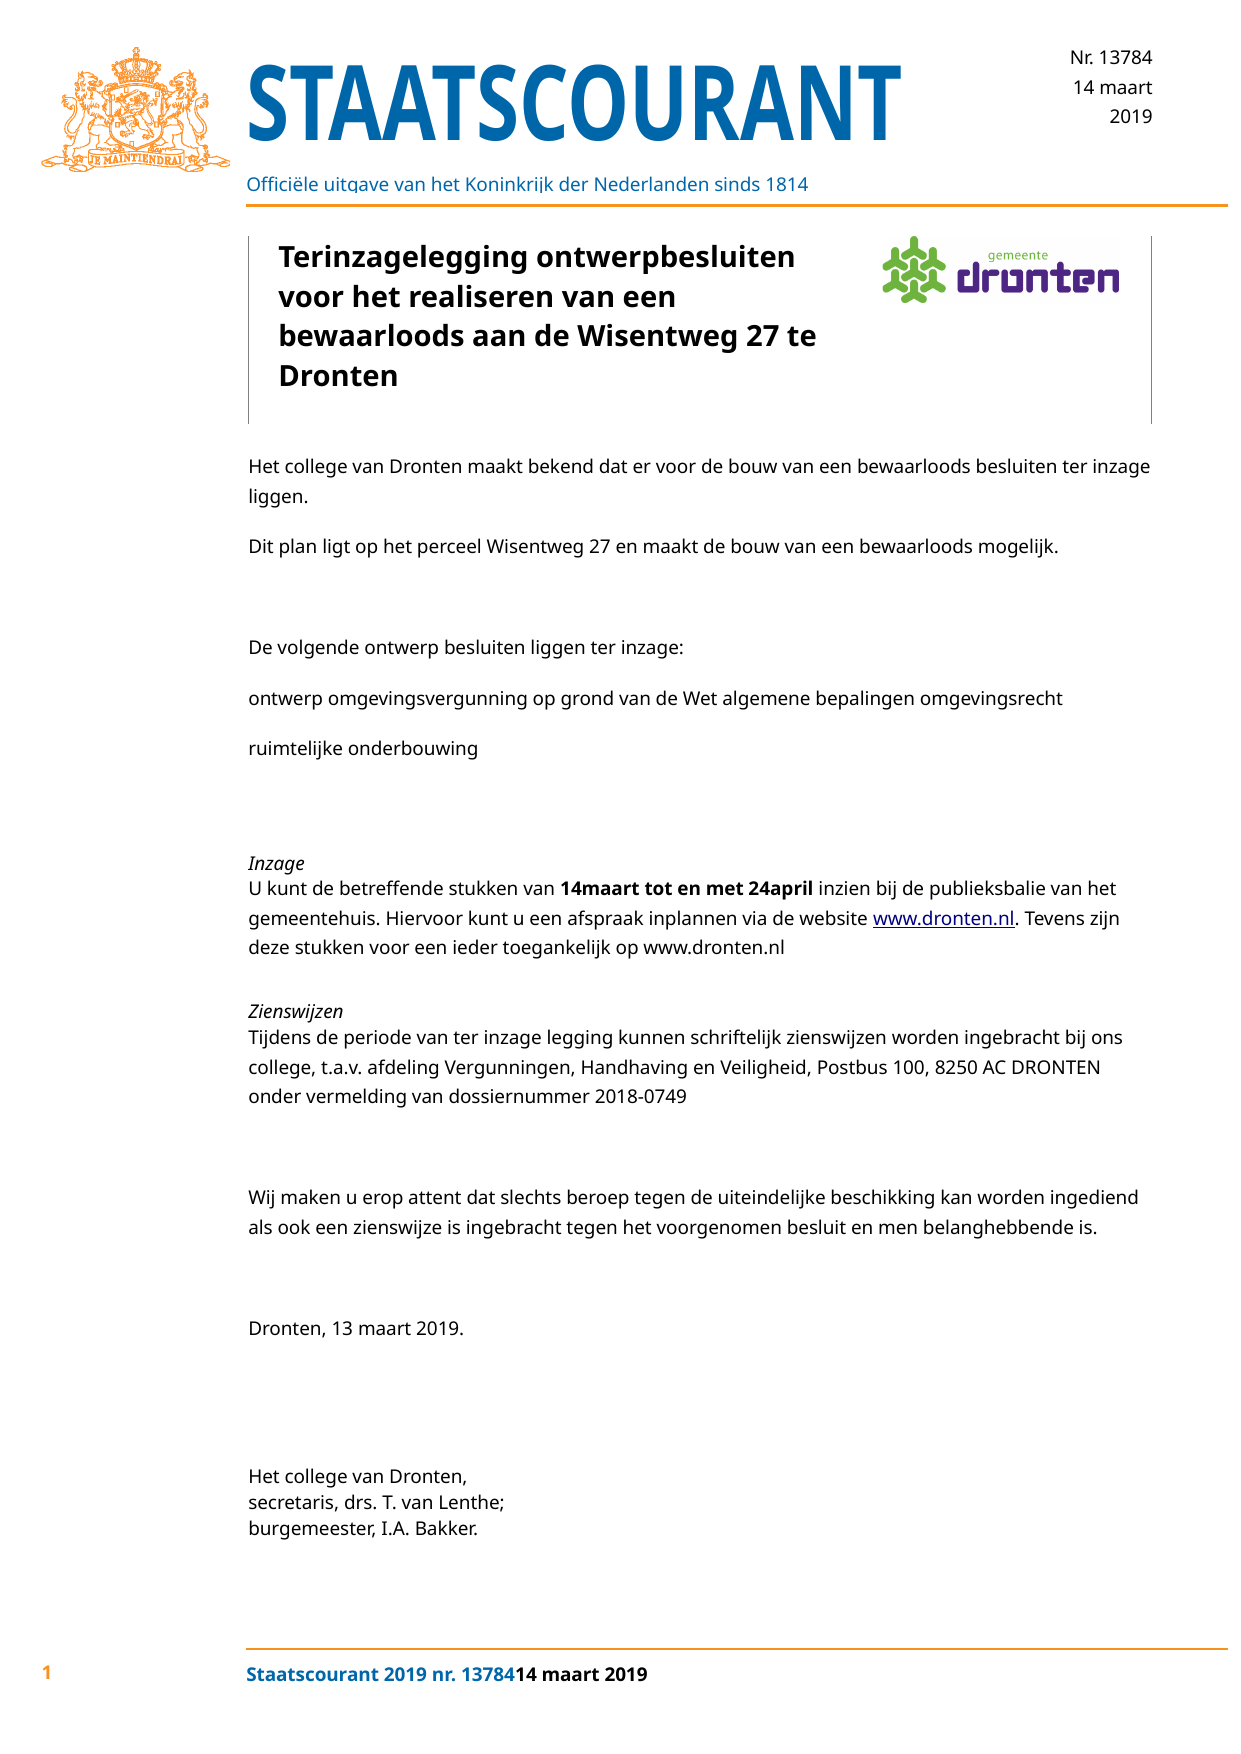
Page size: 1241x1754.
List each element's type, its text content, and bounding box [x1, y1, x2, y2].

table_header [850, 236, 882, 302]
table_header [1119, 236, 1151, 302]
text Tijdens de periode van ter inzage legging kunnen schriftelijk zienswijzen worden ingebracht bij ons college, t.a.v. afdeling Vergunningen, Handhaving en Veiligheid, Postbus 100, 8250 AC DRONTEN onder vermelding van dossiernummer 2018-0749 [248, 1024, 1152, 1109]
text De volgende ontwerp besluiten liggen ter inzage: [248, 634, 1152, 660]
picture [41, 47, 231, 172]
text Het college van Dronten maakt bekend dat er voor de bouw van een bewaarloods besluiten ter inzage liggen. [248, 454, 1152, 509]
text burgemeester, I.A. Bakker. [248, 1515, 1152, 1541]
table_header Terinzagelegging ontwerpbesluiten voor het realiseren van een bewaarloods aan de Wisentweg 27 te Dronten [249, 236, 850, 424]
table_header [850, 303, 1151, 424]
text Inzage [248, 850, 1152, 875]
text Wij maken u erop attent dat slechts beroep tegen de uiteindelijke beschikking kan worden ingediend als ook een zienswijze is ingebracht tegen het voorgenomen besluit en men belanghebbende is. [248, 1184, 1152, 1239]
text Dit plan ligt op het perceel Wisentweg 27 en maakt de bouw van een bewaarloods mogelijk. [248, 534, 1152, 559]
text ruimtelijke onderbouwing [248, 735, 1152, 761]
text Dronten, 13 maart 2019. [248, 1315, 1152, 1340]
text secretaris, drs. T. van Lenthe; [248, 1489, 1152, 1515]
picture [882, 236, 1119, 303]
text Het college van Dronten, [248, 1463, 1152, 1489]
text ontwerp omgevingsvergunning op grond van de Wet algemene bepalingen omgevingsrecht [248, 685, 1152, 711]
text U kunt de betreffende stukken van 14maart tot en met 24april inzien bij de publieksbalie van het gemeentehuis. Hiervoor kunt u een afspraak inplannen via de website www.dronten.nl. Tevens zijn deze stukken voor een ieder toegankelijk op www.dronten.nl [248, 875, 1152, 960]
text Zienswijzen [248, 998, 1152, 1024]
